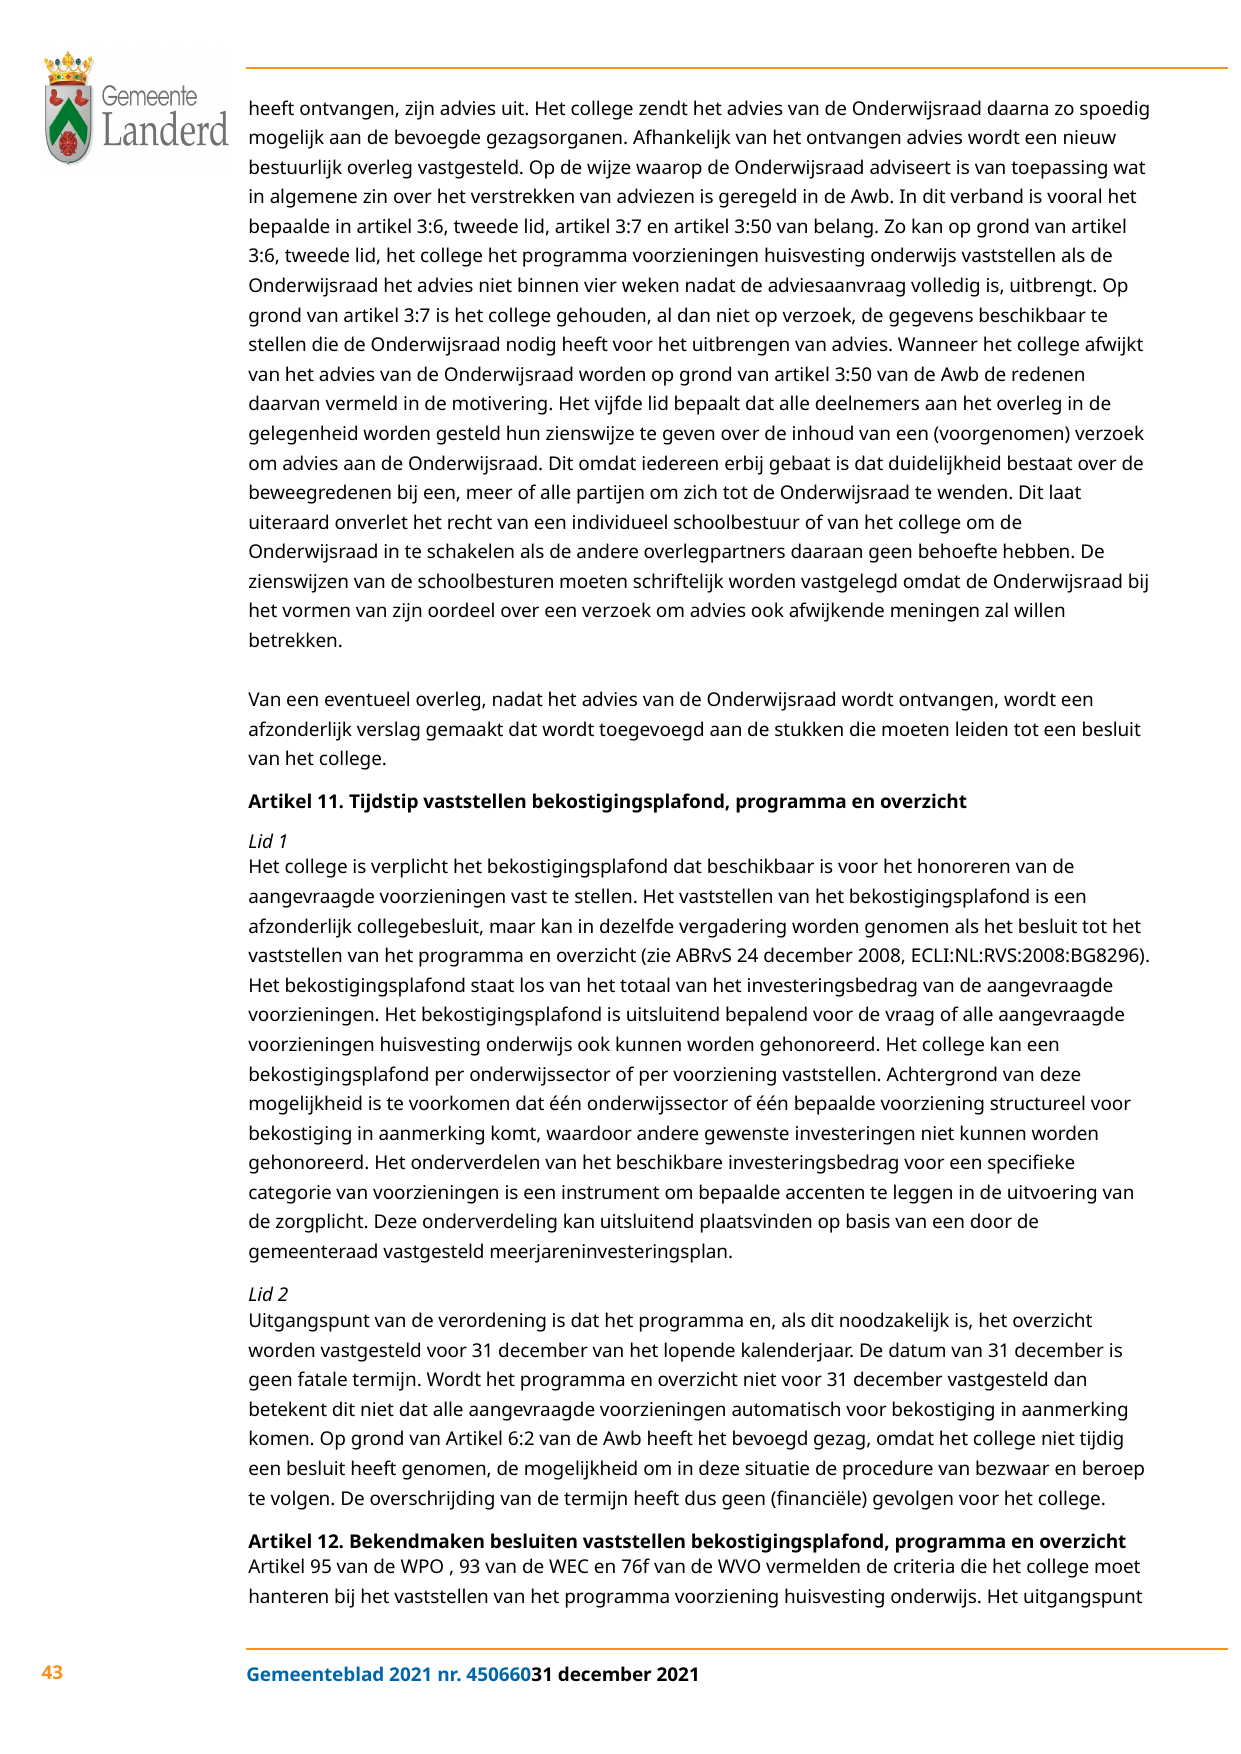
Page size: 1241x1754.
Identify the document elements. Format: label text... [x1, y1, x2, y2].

text Van een eventueel overleg, nadat het advies van de Onderwijsraad wordt ontvangen, wordt een afzonderlijk verslag gemaakt dat wordt toegevoegd aan de stukken die moeten leiden tot een besluit van het college. [248, 686, 1152, 771]
text Artikel 11. Tijdstip vaststellen bekostigingsplafond, programma en overzicht [248, 789, 1152, 814]
text Lid 1 [248, 828, 1152, 854]
text Artikel 12. Bekendmaken besluiten vaststellen bekostigingsplafond, programma en overzicht [248, 1528, 1152, 1553]
text Lid 2 [248, 1281, 1152, 1307]
text heeft ontvangen, zijn advies uit. Het college zendt het advies van de Onderwijsraad daarna zo spoedig mogelijk aan de bevoegde gezagsorganen. Afhankelijk van het ontvangen advies wordt een nieuw bestuurlijk overleg vastgesteld. Op de wijze waarop de Onderwijsraad adviseert is van toepassing wat in algemene zin over het verstrekken van adviezen is geregeld in de Awb. In dit verband is vooral het bepaalde in artikel 3:6, tweede lid, artikel 3:7 en artikel 3:50 van belang. Zo kan op grond van artikel 3:6, tweede lid, het college het programma voorzieningen huisvesting onderwijs vaststellen als de Onderwijsraad het advies niet binnen vier weken nadat de adviesaanvraag volledig is, uitbrengt. Op grond van artikel 3:7 is het college gehouden, al dan niet op verzoek, de gegevens beschikbaar te stellen die de Onderwijsraad nodig heeft voor het uitbrengen van advies. Wanneer het college afwijkt van het advies van de Onderwijsraad worden op grond van artikel 3:50 van de Awb de redenen daarvan vermeld in de motivering. Het vijfde lid bepaalt dat alle deelnemers aan het overleg in de gelegenheid worden gesteld hun zienswijze te geven over de inhoud van een (voorgenomen) verzoek om advies aan de Onderwijsraad. Dit omdat iedereen erbij gebaat is dat duidelijkheid bestaat over de beweegredenen bij een, meer of alle partijen om zich tot de Onderwijsraad te wenden. Dit laat uiteraard onverlet het recht van een individueel schoolbestuur of van het college om de Onderwijsraad in te schakelen als de andere overlegpartners daaraan geen behoefte hebben. De zienswijzen van de schoolbesturen moeten schriftelijk worden vastgelegd omdat de Onderwijsraad bij het vormen van zijn oordeel over een verzoek om advies ook afwijkende meningen zal willen betrekken. [248, 95, 1152, 653]
text Artikel 95 van de WPO , 93 van de WEC en 76f van de WVO vermelden de criteria die het college moet hanteren bij het vaststellen van het programma voorziening huisvesting onderwijs. Het uitgangspunt [248, 1553, 1152, 1609]
text Uitgangspunt van de verordening is dat het programma en, als dit noodzakelijk is, het overzicht worden vastgesteld voor 31 december van het lopende kalenderjaar. De datum van 31 december is geen fatale termijn. Wordt het programma en overzicht niet voor 31 december vastgesteld dan betekent dit niet dat alle aangevraagde voorzieningen automatisch voor bekostiging in aanmerking komen. Op grond van Artikel 6:2 van de Awb heeft het bevoegd gezag, omdat het college niet tijdig een besluit heeft genomen, de mogelijkheid om in deze situatie de procedure van bezwaar en beroep te volgen. De overschrijding van de termijn heeft dus geen (financiële) gevolgen voor het college. [248, 1307, 1152, 1510]
picture [41, 47, 231, 172]
text Het college is verplicht het bekostigingsplafond dat beschikbaar is voor het honoreren van de aangevraagde voorzieningen vast te stellen. Het vaststellen van het bekostigingsplafond is een afzonderlijk collegebesluit, maar kan in dezelfde vergadering worden genomen als het besluit tot het vaststellen van het programma en overzicht (zie ABRvS 24 december 2008, ECLI:NL:RVS:2008:BG8296). Het bekostigingsplafond staat los van het totaal van het investeringsbedrag van de aangevraagde voorzieningen. Het bekostigingsplafond is uitsluitend bepalend voor de vraag of alle aangevraagde voorzieningen huisvesting onderwijs ook kunnen worden gehonoreerd. Het college kan een bekostigingsplafond per onderwijssector of per voorziening vaststellen. Achtergrond van deze mogelijkheid is te voorkomen dat één onderwijssector of één bepaalde voorziening structureel voor bekostiging in aanmerking komt, waardoor andere gewenste investeringen niet kunnen worden gehonoreerd. Het onderverdelen van het beschikbare investeringsbedrag voor een specifieke categorie van voorzieningen is een instrument om bepaalde accenten te leggen in de uitvoering van de zorgplicht. Deze onderverdeling kan uitsluitend plaatsvinden op basis van een door de gemeenteraad vastgesteld meerjareninvesteringsplan. [248, 854, 1152, 1264]
